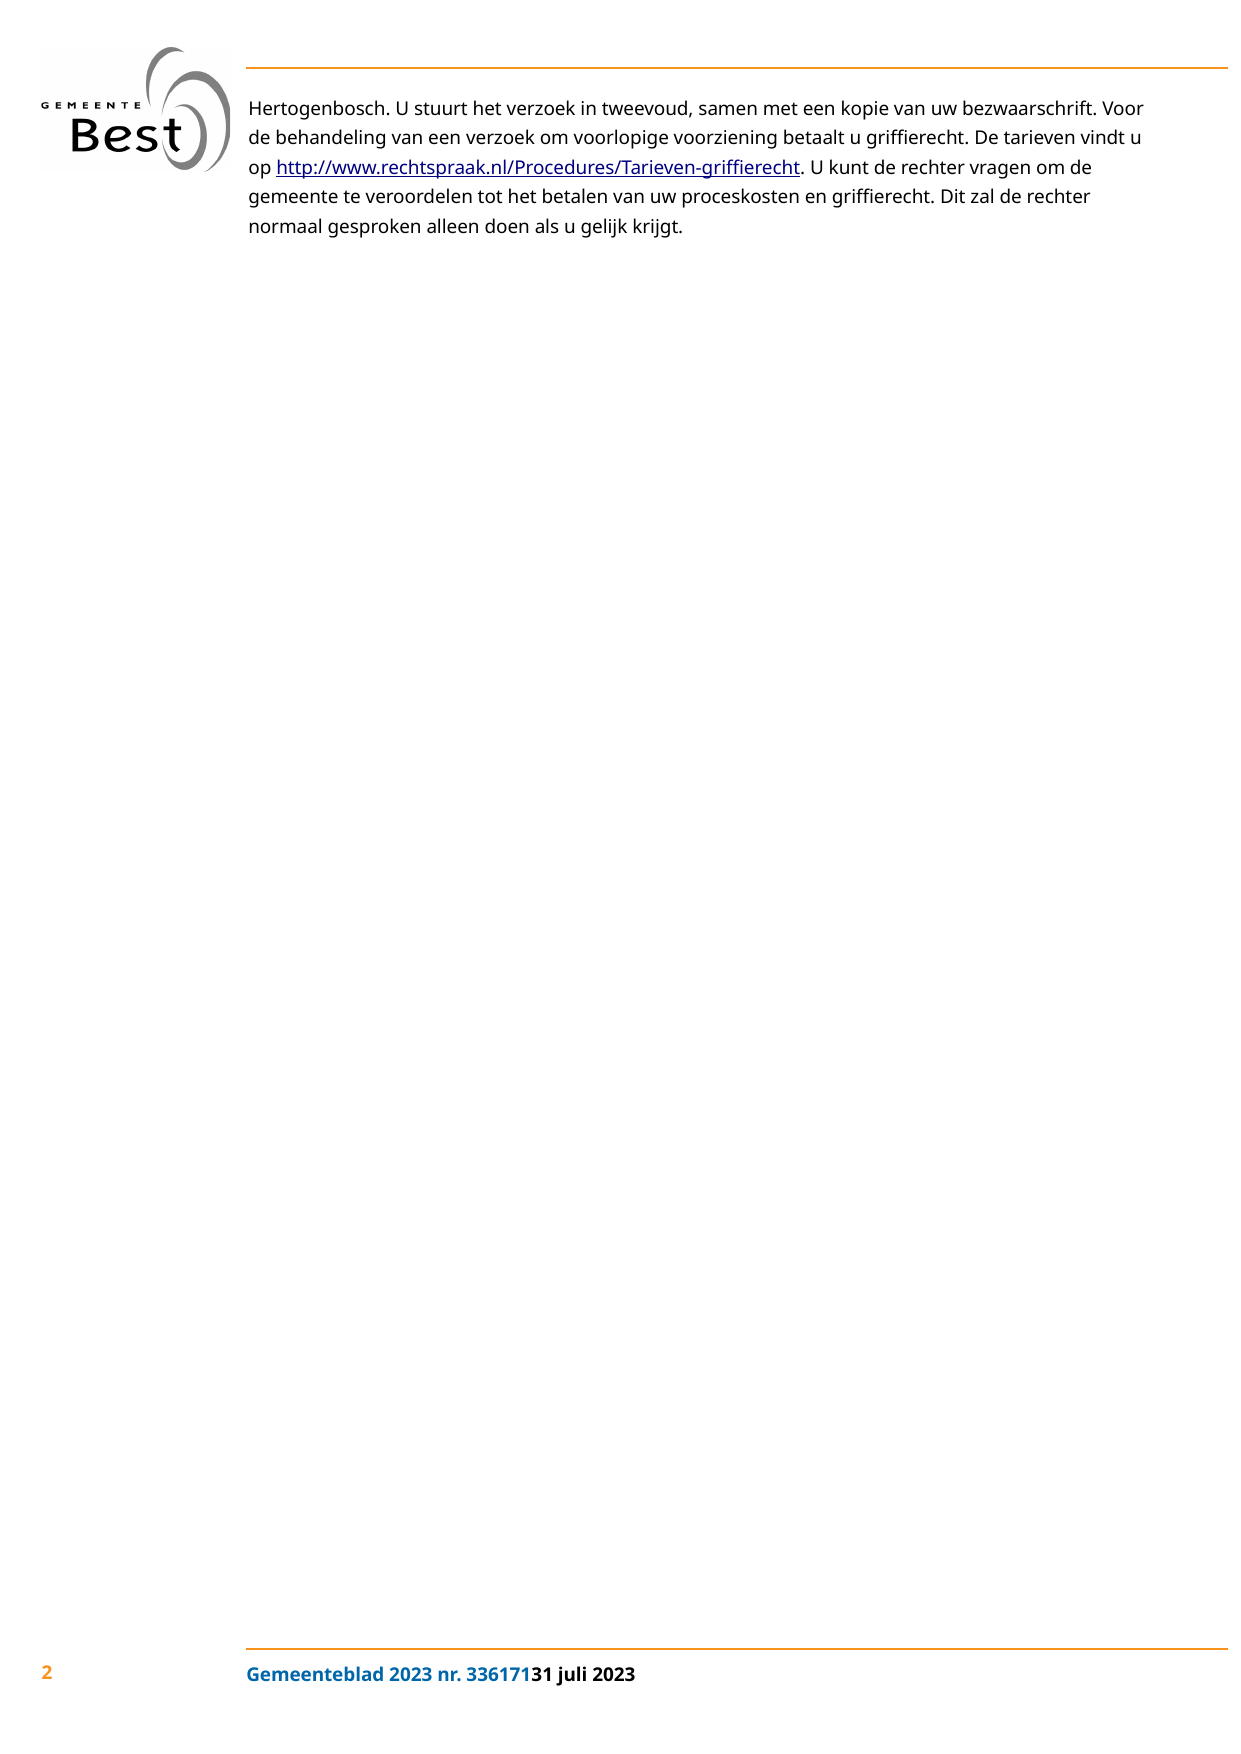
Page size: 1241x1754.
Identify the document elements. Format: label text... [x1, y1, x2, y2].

text Hertogenbosch. U stuurt het verzoek in tweevoud, samen met een kopie van uw bezwaarschrift. Voor de behandeling van een verzoek om voorlopige voorziening betaalt u griffierecht. De tarieven vindt u op http://www.rechtspraak.nl/Procedures/Tarieven-griffierecht. U kunt de rechter vragen om de gemeente te veroordelen tot het betalen van uw proceskosten en griffierecht. Dit zal de rechter normaal gesproken alleen doen als u gelijk krijgt. [248, 95, 1152, 239]
picture [41, 47, 231, 172]
